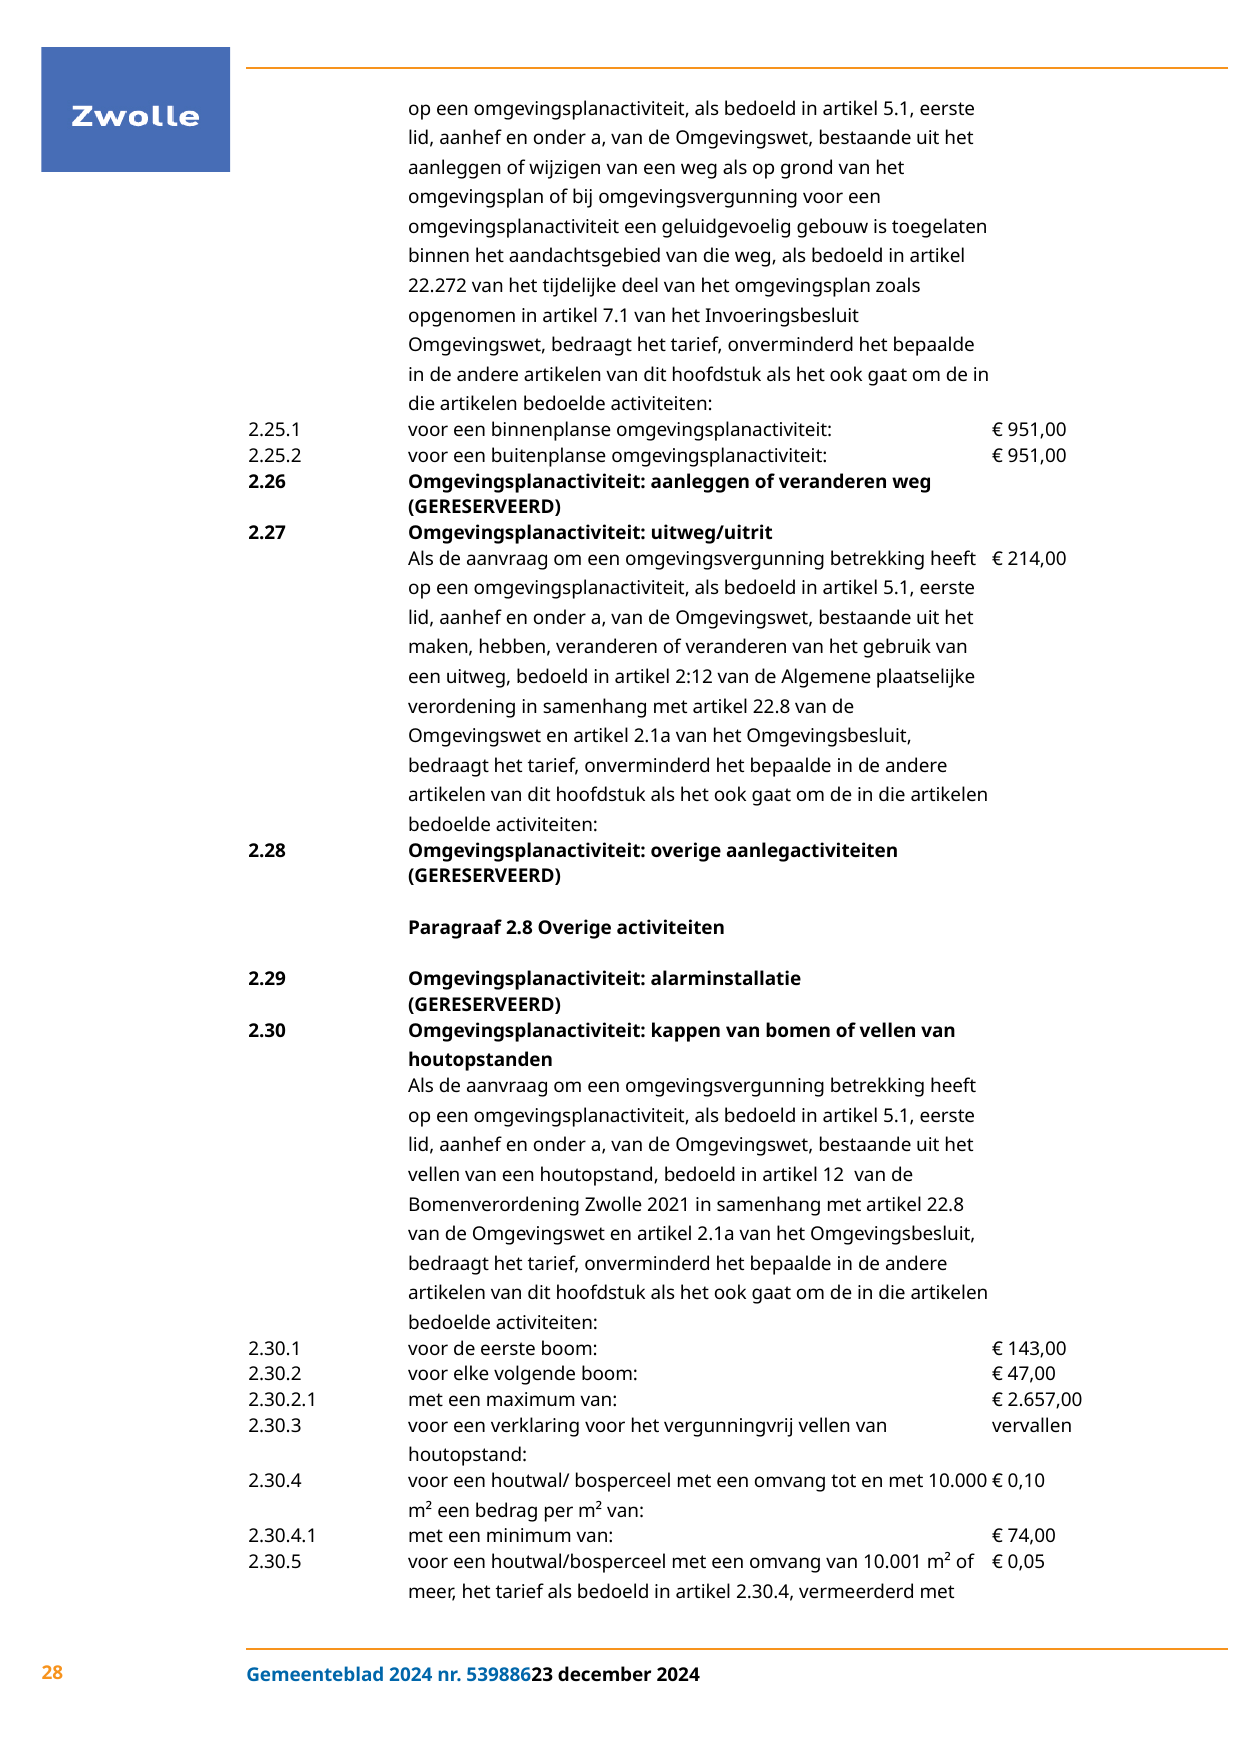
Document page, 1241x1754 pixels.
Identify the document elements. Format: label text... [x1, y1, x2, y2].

table_cell € 214,00 [992, 545, 1152, 837]
table_cell [992, 940, 1152, 966]
table_cell Omgevingsplanactiviteit: kappen van bomen of vellen van houtopstanden [408, 1017, 992, 1072]
table_cell [248, 494, 408, 519]
table_cell [408, 940, 992, 966]
table_cell voor een houtwal/ bosperceel met een omvang tot en met 10.000 m² een bedrag per m² van: [408, 1467, 992, 1523]
table_cell 2.30.2 [248, 1361, 408, 1386]
table_cell 2.30 [248, 1017, 408, 1072]
table_cell voor een binnenplanse omgevingsplanactiviteit: [408, 416, 992, 442]
table_cell € 47,00 [992, 1361, 1152, 1386]
table_cell [992, 889, 1152, 914]
table_cell € 74,00 [992, 1523, 1152, 1548]
table_cell € 0,05 [992, 1548, 1152, 1604]
table_cell [248, 889, 408, 914]
table_cell [248, 863, 408, 888]
table_cell 2.28 [248, 837, 408, 863]
table_cell [248, 545, 408, 837]
table_cell € 2.657,00 [992, 1386, 1152, 1412]
table_cell 2.29 [248, 966, 408, 991]
table_cell 2.30.2.1 [248, 1386, 408, 1412]
table_cell op een omgevingsplanactiviteit, als bedoeld in artikel 5.1, eerste lid, aanhef en onder a, van de Omgevingswet, bestaande uit het aanleggen of wijzigen van een weg als op grond van het omgevingsplan of bij omgevingsvergunning voor een omgevingsplanactiviteit een geluidgevoelig gebouw is toegelaten binnen het aandachtsgebied van die weg, als bedoeld in artikel 22.272 van het tijdelijke deel van het omgevingsplan zoals opgenomen in artikel 7.1 van het Invoeringsbesluit Omgevingswet, bedraagt het tarief, onverminderd het bepaalde in de andere artikelen van dit hoofdstuk als het ook gaat om de in die artikelen bedoelde activiteiten: [408, 95, 992, 416]
table_cell [408, 889, 992, 914]
table_cell Als de aanvraag om een omgevingsvergunning betrekking heeft op een omgevingsplanactiviteit, als bedoeld in artikel 5.1, eerste lid, aanhef en onder a, van de Omgevingswet, bestaande uit het maken, hebben, veranderen of veranderen van het gebruik van een uitweg, bedoeld in artikel 2:12 van de Algemene plaatselijke verordening in samenhang met artikel 22.8 van de Omgevingswet en artikel 2.1a van het Omgevingsbesluit, bedraagt het tarief, onverminderd het bepaalde in de andere artikelen van dit hoofdstuk als het ook gaat om de in die artikelen bedoelde activiteiten: [408, 545, 992, 837]
table_cell voor een verklaring voor het vergunningvrij vellen van houtopstand: [408, 1412, 992, 1467]
table_cell [992, 95, 1152, 416]
table_cell voor een buitenplanse omgevingsplanactiviteit: [408, 442, 992, 468]
table_cell (GERESERVEERD) [408, 991, 992, 1017]
table_cell € 0,10 [992, 1467, 1152, 1523]
table_cell voor de eerste boom: [408, 1335, 992, 1361]
table_cell € 951,00 [992, 416, 1152, 442]
table_cell [992, 837, 1152, 863]
picture [41, 47, 231, 172]
table_cell 2.30.4.1 [248, 1523, 408, 1548]
table_cell 2.30.4 [248, 1467, 408, 1523]
table_cell [992, 494, 1152, 519]
table_cell [248, 914, 408, 940]
table_cell 2.25.2 [248, 442, 408, 468]
table_cell [248, 991, 408, 1017]
table_cell vervallen [992, 1412, 1152, 1467]
table_cell [992, 1017, 1152, 1072]
table_cell 2.27 [248, 519, 408, 545]
table_cell (GERESERVEERD) [408, 863, 992, 888]
table_cell € 951,00 [992, 442, 1152, 468]
table_cell [992, 863, 1152, 888]
table_cell € 143,00 [992, 1335, 1152, 1361]
table_cell 2.25.1 [248, 416, 408, 442]
table_cell [992, 991, 1152, 1017]
table_cell [248, 940, 408, 966]
table_cell 2.30.5 [248, 1548, 408, 1604]
table_cell voor een houtwal/bosperceel met een omvang van 10.001 m² of meer, het tarief als bedoeld in artikel 2.30.4, vermeerderd met [408, 1548, 992, 1604]
table_cell Omgevingsplanactiviteit: uitweg/uitrit [408, 519, 992, 545]
table_cell Paragraaf 2.8 Overige activiteiten [408, 914, 992, 940]
table_cell [992, 966, 1152, 991]
table_cell 2.26 [248, 468, 408, 493]
table_cell voor elke volgende boom: [408, 1361, 992, 1386]
table_cell met een minimum van: [408, 1523, 992, 1548]
table_cell [992, 468, 1152, 493]
table_cell (GERESERVEERD) [408, 494, 992, 519]
table_cell [992, 519, 1152, 545]
table_cell Omgevingsplanactiviteit: aanleggen of veranderen weg [408, 468, 992, 493]
table_cell Omgevingsplanactiviteit: alarminstallatie [408, 966, 992, 991]
table_cell [992, 914, 1152, 940]
table_cell Als de aanvraag om een omgevingsvergunning betrekking heeft op een omgevingsplanactiviteit, als bedoeld in artikel 5.1, eerste lid, aanhef en onder a, van de Omgevingswet, bestaande uit het vellen van een houtopstand, bedoeld in artikel 12 van de Bomenverordening Zwolle 2021 in samenhang met artikel 22.8 van de Omgevingswet en artikel 2.1a van het Omgevingsbesluit, bedraagt het tarief, onverminderd het bepaalde in de andere artikelen van dit hoofdstuk als het ook gaat om de in die artikelen bedoelde activiteiten: [408, 1073, 992, 1335]
table_cell [248, 1073, 408, 1335]
table_cell 2.30.3 [248, 1412, 408, 1467]
table_cell [248, 95, 408, 416]
table_cell [992, 1073, 1152, 1335]
table_cell met een maximum van: [408, 1386, 992, 1412]
table_cell 2.30.1 [248, 1335, 408, 1361]
table_cell Omgevingsplanactiviteit: overige aanlegactiviteiten [408, 837, 992, 863]
